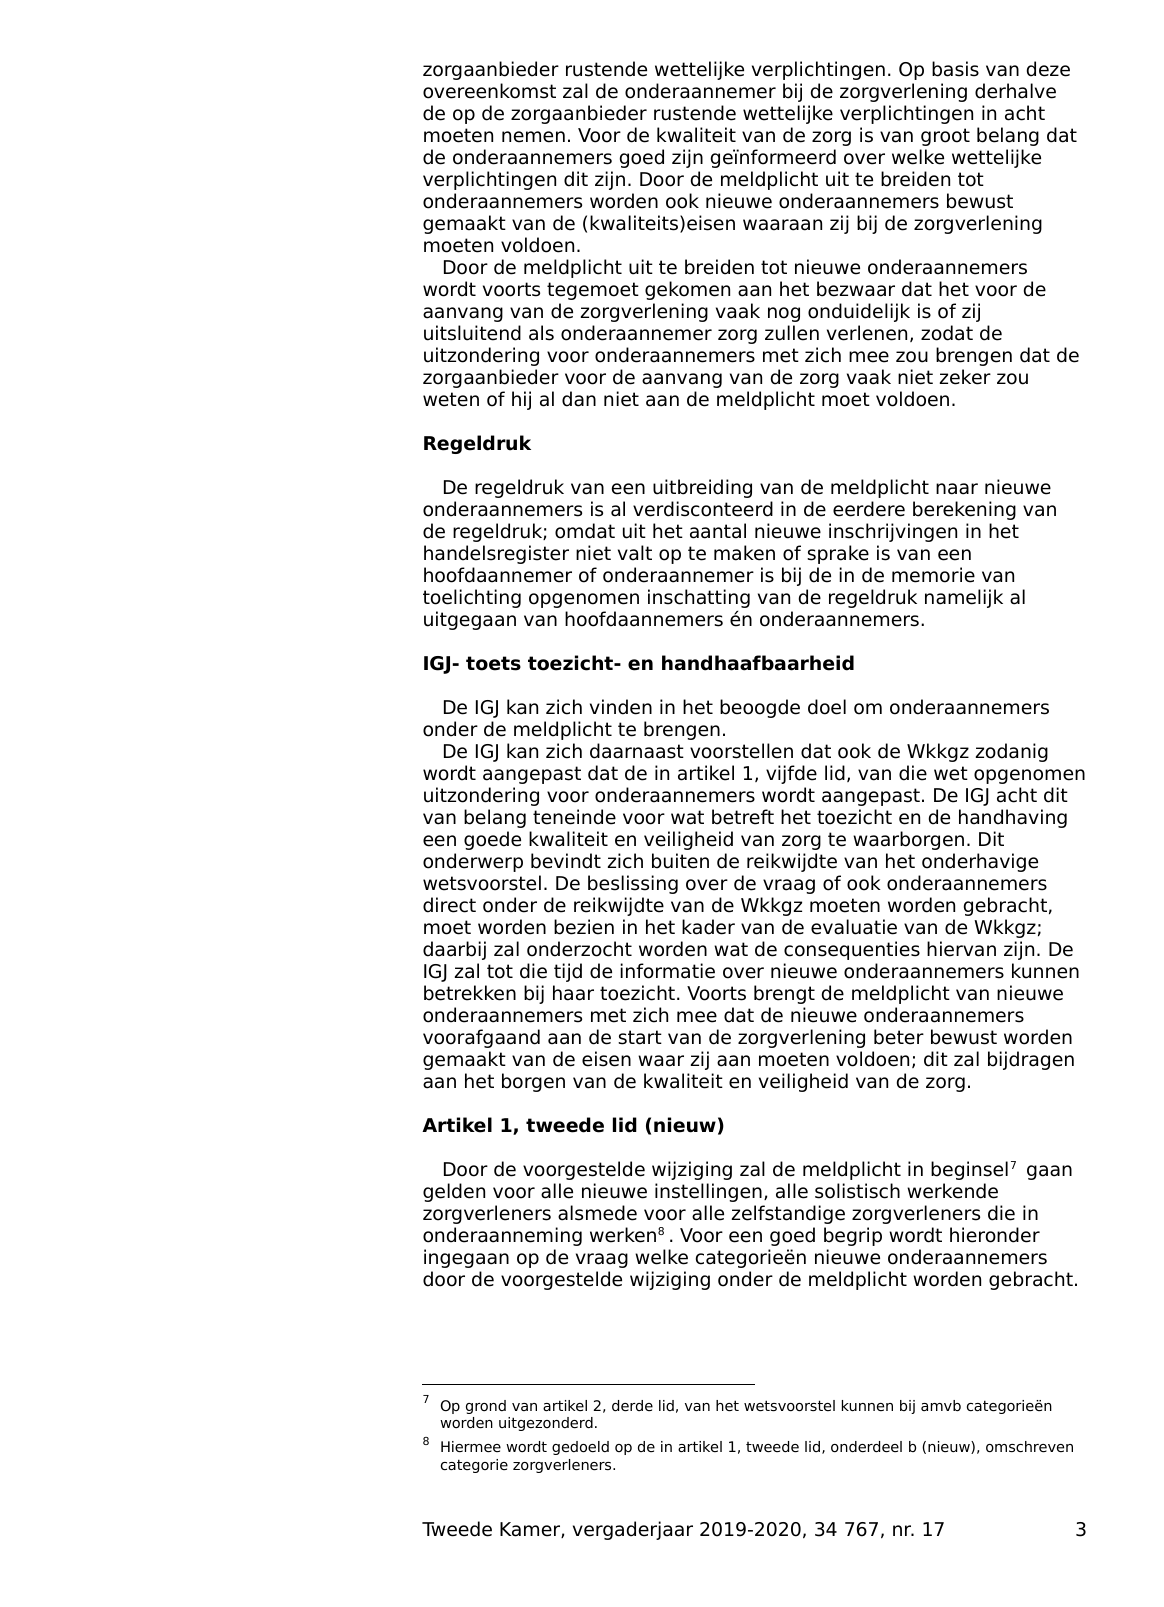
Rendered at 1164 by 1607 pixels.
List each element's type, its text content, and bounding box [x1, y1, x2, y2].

subtitle Artikel 1, tweede lid (nieuw) [422, 1115, 1087, 1137]
text Hiermee wordt gedoeld op de in artikel 1, tweede lid, onderdeel b (nieuw), omschreven categorie zorgverleners. [422, 1435, 1087, 1474]
text De regeldruk van een uitbreiding van de meldplicht naar nieuwe onderaannemers is al verdisconteerd in de eerdere berekening van de regeldruk; omdat uit het aantal nieuwe inschrijvingen in het handelsregister niet valt op te maken of sprake is van een hoofdaannemer of onderaannemer is bij de in de memorie van toelichting opgenomen inschatting van de regeldruk namelijk al uitgegaan van hoofdaannemers én onderaannemers. [422, 477, 1087, 631]
text Door de voorgestelde wijziging zal de meldplicht in beginsel gaan gelden voor alle nieuwe instellingen, alle solistisch werkende zorgverleners alsmede voor alle zelfstandige zorgverleners die in onderaanneming werken. Voor een goed begrip wordt hieronder ingegaan op de vraag welke categorieën nieuwe onderaannemers door de voorgestelde wijziging onder de meldplicht worden gebracht. [422, 1159, 1087, 1291]
subtitle Regeldruk [422, 433, 1087, 455]
text Door de meldplicht uit te breiden tot nieuwe onderaannemers wordt voorts tegemoet gekomen aan het bezwaar dat het voor de aanvang van de zorgverlening vaak nog onduidelijk is of zij uitsluitend als onderaannemer zorg zullen verlenen, zodat de uitzondering voor onderaannemers met zich mee zou brengen dat de zorgaanbieder voor de aanvang van de zorg vaak niet zeker zou weten of hij al dan niet aan de meldplicht moet voldoen. [422, 257, 1087, 411]
text De IGJ kan zich vinden in het beoogde doel om onderaannemers onder de meldplicht te brengen. [422, 697, 1087, 741]
subtitle IGJ- toets toezicht- en handhaafbaarheid [422, 653, 1087, 675]
text De IGJ kan zich daarnaast voorstellen dat ook de Wkkgz zodanig wordt aangepast dat de in artikel 1, vijfde lid, van die wet opgenomen uitzondering voor onderaannemers wordt aangepast. De IGJ acht dit van belang teneinde voor wat betreft het toezicht en de handhaving een goede kwaliteit en veiligheid van zorg te waarborgen. Dit onderwerp bevindt zich buiten de reikwijdte van het onderhavige wetsvoorstel. De beslissing over de vraag of ook onderaannemers direct onder de reikwijdte van de Wkkgz moeten worden gebracht, moet worden bezien in het kader van de evaluatie van de Wkkgz; daarbij zal onderzocht worden wat de consequenties hiervan zijn. De IGJ zal tot die tijd de informatie over nieuwe onderaannemers kunnen betrekken bij haar toezicht. Voorts brengt de meldplicht van nieuwe onderaannemers met zich mee dat de nieuwe onderaannemers voorafgaand aan de start van de zorgverlening beter bewust worden gemaakt van de eisen waar zij aan moeten voldoen; dit zal bijdragen aan het borgen van de kwaliteit en veiligheid van de zorg. [422, 741, 1087, 1093]
text zorgaanbieder rustende wettelijke verplichtingen. Op basis van deze overeenkomst zal de onderaannemer bij de zorgverlening derhalve de op de zorgaanbieder rustende wettelijke verplichtingen in acht moeten nemen. Voor de kwaliteit van de zorg is van groot belang dat de onderaannemers goed zijn geïnformeerd over welke wettelijke verplichtingen dit zijn. Door de meldplicht uit te breiden tot onderaannemers worden ook nieuwe onderaannemers bewust gemaakt van de (kwaliteits)eisen waaraan zij bij de zorgverlening moeten voldoen. [422, 59, 1087, 257]
text Op grond van artikel 2, derde lid, van het wetsvoorstel kunnen bij amvb categorieën worden uitgezonderd. [422, 1393, 1087, 1432]
